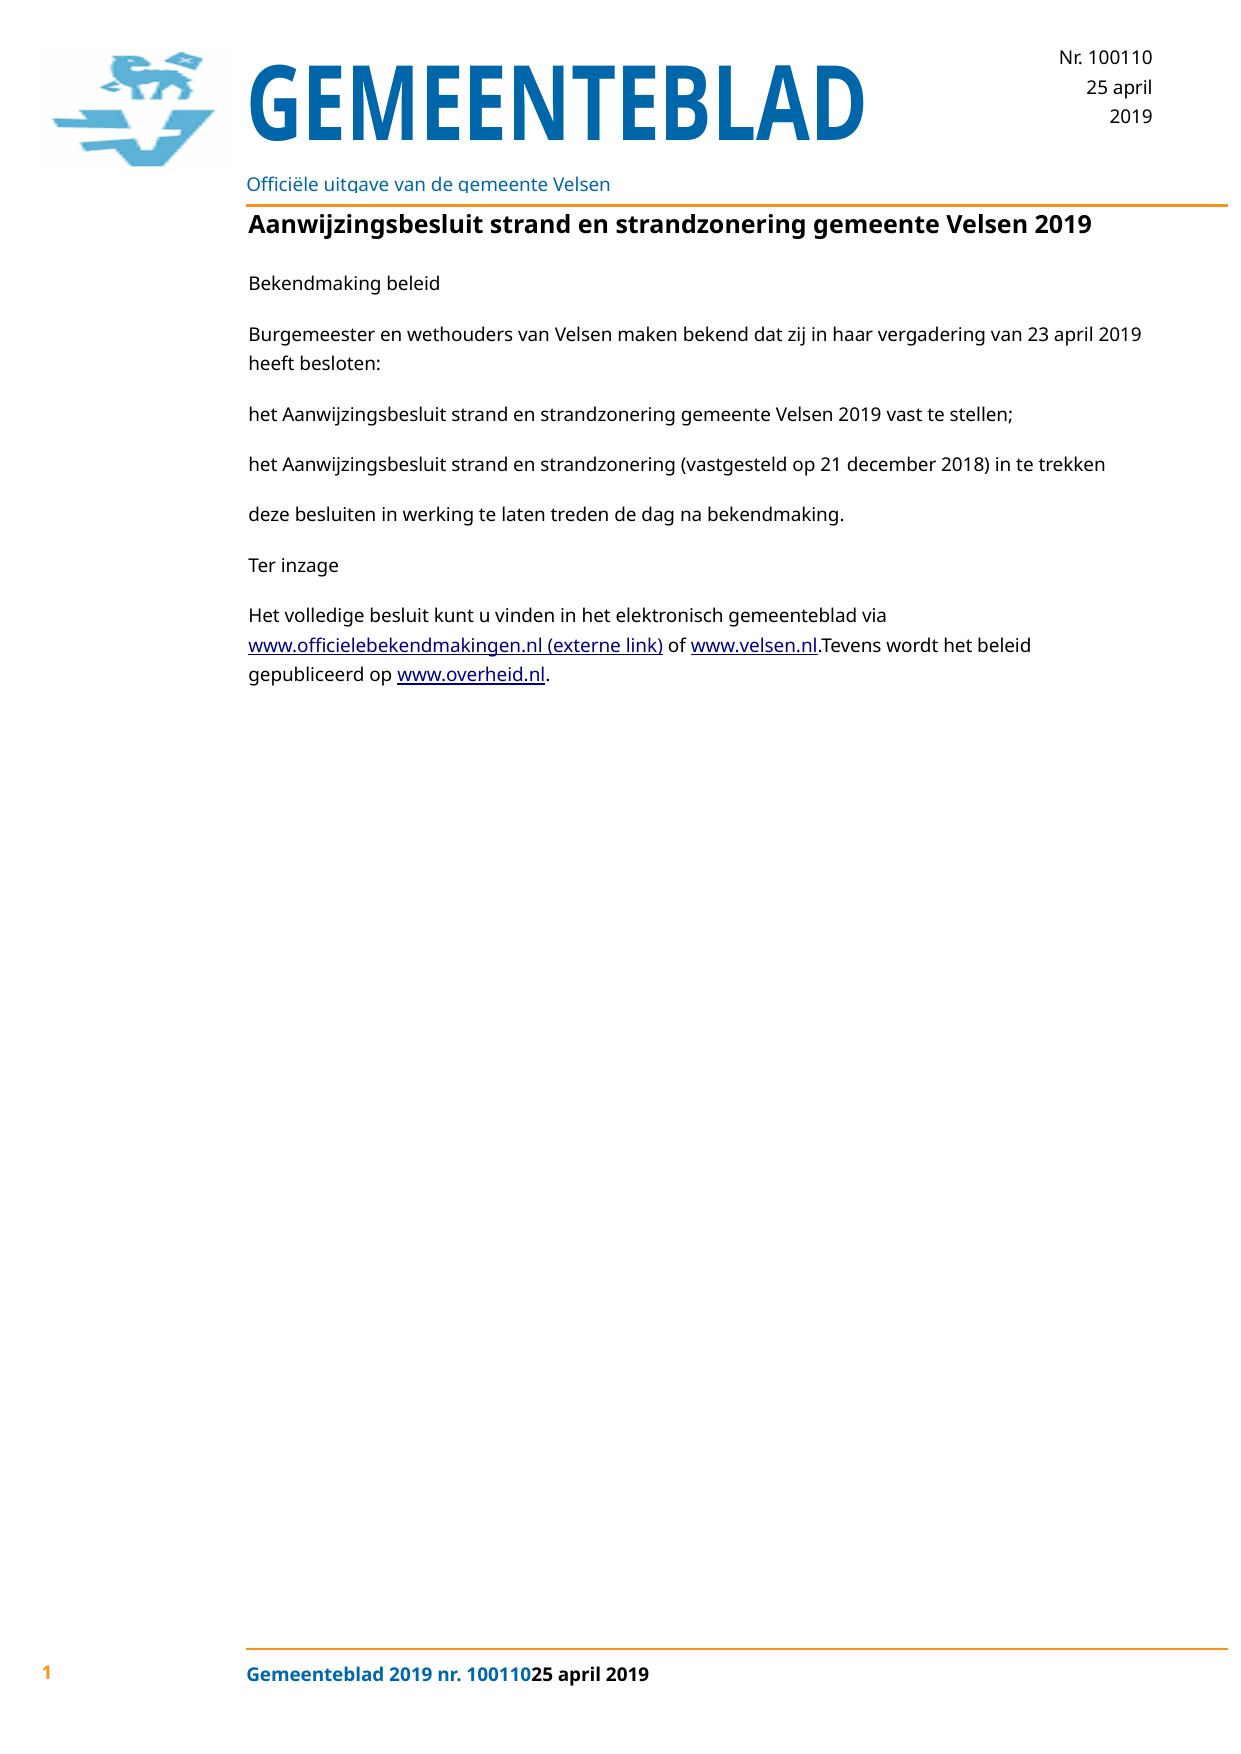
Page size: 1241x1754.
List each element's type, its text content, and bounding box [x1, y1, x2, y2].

text Ter inzage [248, 552, 1152, 578]
picture [41, 47, 231, 172]
text het Aanwijzingsbesluit strand en strandzonering (vastgesteld op 21 december 2018) in te trekken [248, 451, 1152, 477]
text Burgemeester en wethouders van Velsen maken bekend dat zij in haar vergadering van 23 april 2019 heeft besloten: [248, 321, 1152, 376]
text deze besluiten in werking te laten treden de dag na bekendmaking. [248, 502, 1152, 527]
text Het volledige besluit kunt u vinden in het elektronisch gemeenteblad via www.officielebekendmakingen.nl (externe link) of www.velsen.nl.Tevens wordt het beleid gepubliceerd op www.overheid.nl. [248, 602, 1152, 687]
text Bekendmaking beleid [248, 270, 1152, 296]
text Aanwijzingsbesluit strand en strandzonering gemeente Velsen 2019 [248, 207, 1152, 241]
text het Aanwijzingsbesluit strand en strandzonering gemeente Velsen 2019 vast te stellen; [248, 401, 1152, 426]
